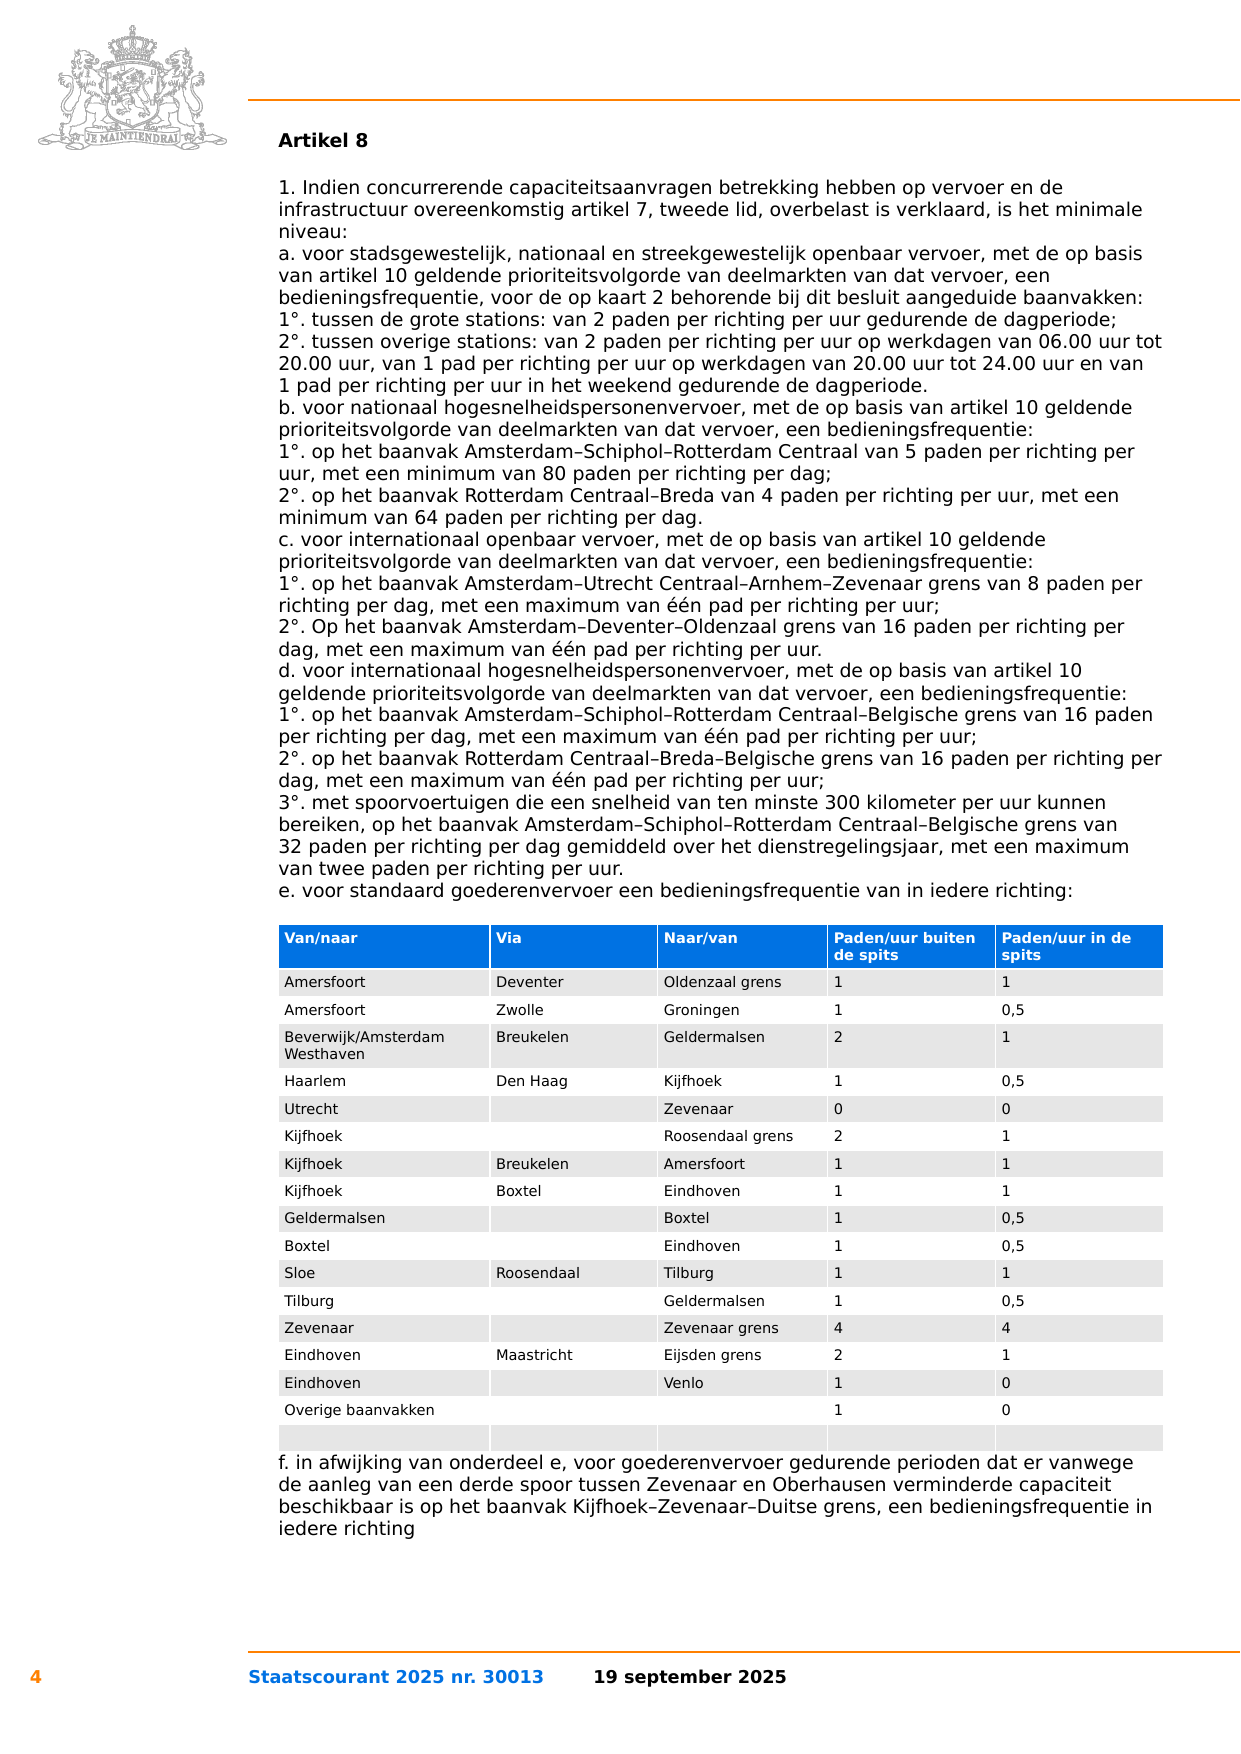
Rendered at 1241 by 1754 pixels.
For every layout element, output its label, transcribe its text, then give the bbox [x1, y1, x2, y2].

table_cell [658, 1425, 827, 1451]
table_cell 4 [828, 1315, 995, 1342]
table_cell Kijfhoek [279, 1178, 489, 1204]
text d. voor internationaal hogesnelheidspersonenvervoer, met de op basis van artikel 10 geldende prioriteitsvolgorde van deelmarkten van dat vervoer, een bedieningsfrequentie: [278, 660, 1163, 704]
table_cell 0,5 [996, 1233, 1163, 1259]
table_cell [491, 1096, 657, 1122]
table_header Paden/uur buiten de spits [828, 925, 995, 968]
table_cell Boxtel [279, 1233, 489, 1259]
table_cell Roosendaal grens [658, 1124, 827, 1150]
table_cell 0 [996, 1398, 1163, 1424]
table_cell 1 [828, 970, 995, 996]
table_cell [491, 1370, 657, 1396]
table_cell Haarlem [279, 1069, 489, 1095]
table_cell Eindhoven [658, 1178, 827, 1204]
table_cell Eindhoven [658, 1233, 827, 1259]
text 2°. op het baanvak Rotterdam Centraal–Breda van 4 paden per richting per uur, met een minimum van 64 paden per richting per dag. [278, 484, 1163, 528]
table_cell 2 [828, 1024, 995, 1068]
table_cell [491, 1398, 657, 1424]
table_cell [491, 1425, 657, 1451]
table_cell 1 [828, 1151, 995, 1177]
table_cell Zevenaar [658, 1096, 827, 1122]
table_cell [491, 1233, 657, 1259]
table_cell 2 [828, 1343, 995, 1369]
table_cell Tilburg [279, 1288, 489, 1314]
table_header Via [491, 925, 657, 968]
table_cell Eijsden grens [658, 1343, 827, 1369]
text 1°. op het baanvak Amsterdam–Schiphol–Rotterdam Centraal van 5 paden per richting per uur, met een minimum van 80 paden per richting per dag; [278, 441, 1163, 484]
table_cell Oldenzaal grens [658, 970, 827, 996]
table_cell 2 [828, 1124, 995, 1150]
text b. voor nationaal hogesnelheidspersonenvervoer, met de op basis van artikel 10 geldende prioriteitsvolgorde van deelmarkten van dat vervoer, een bedieningsfrequentie: [278, 397, 1163, 441]
table_cell 1 [828, 997, 995, 1023]
table_cell Boxtel [658, 1206, 827, 1232]
table_header Van/naar [279, 925, 489, 968]
table_cell Boxtel [491, 1178, 657, 1204]
table_cell [279, 1425, 489, 1451]
table_cell Amersfoort [279, 997, 489, 1023]
table_cell 1 [996, 1260, 1163, 1287]
table_cell Tilburg [658, 1260, 827, 1287]
table_cell Beverwijk/Amsterdam Westhaven [279, 1024, 489, 1068]
text e. voor standaard goederenvervoer een bedieningsfrequentie van in iedere richting: [278, 880, 1163, 902]
picture [38, 25, 227, 150]
table_cell Eindhoven [279, 1343, 489, 1369]
table_cell Amersfoort [279, 970, 489, 996]
table_cell Kijfhoek [279, 1124, 489, 1150]
table_cell 1 [996, 1151, 1163, 1177]
text 1°. tussen de grote stations: van 2 paden per richting per uur gedurende de dagperiode; [278, 309, 1163, 331]
table_cell Deventer [491, 970, 657, 996]
table_cell Den Haag [491, 1069, 657, 1095]
table_cell Maastricht [491, 1343, 657, 1369]
table_cell 0,5 [996, 997, 1163, 1023]
table_cell [491, 1124, 657, 1150]
table_cell 1 [828, 1370, 995, 1396]
table_cell Geldermalsen [658, 1024, 827, 1068]
table_cell 1 [828, 1288, 995, 1314]
subtitle Artikel 8 [278, 130, 1163, 152]
table_header Paden/uur in de spits [996, 925, 1163, 968]
table_cell Breukelen [491, 1024, 657, 1068]
table_cell 1 [828, 1069, 995, 1095]
text 2°. op het baanvak Rotterdam Centraal–Breda–Belgische grens van 16 paden per richting per dag, met een maximum van één pad per richting per uur; [278, 748, 1163, 792]
table_cell 0 [996, 1096, 1163, 1122]
text 1°. op het baanvak Amsterdam–Utrecht Centraal–Arnhem–Zevenaar grens van 8 paden per richting per dag, met een maximum van één pad per richting per uur; [278, 572, 1163, 616]
text 1°. op het baanvak Amsterdam–Schiphol–Rotterdam Centraal–Belgische grens van 16 paden per richting per dag, met een maximum van één pad per richting per uur; [278, 704, 1163, 748]
table_cell 1 [828, 1260, 995, 1287]
table_cell 0,5 [996, 1288, 1163, 1314]
table_cell [828, 1425, 995, 1451]
table_cell 0 [996, 1370, 1163, 1396]
table_cell [491, 1206, 657, 1232]
table_cell Geldermalsen [279, 1206, 489, 1232]
table_cell 1 [828, 1178, 995, 1204]
text 2°. Op het baanvak Amsterdam–Deventer–Oldenzaal grens van 16 paden per richting per dag, met een maximum van één pad per richting per uur. [278, 616, 1163, 660]
table_cell Zwolle [491, 997, 657, 1023]
table_cell Venlo [658, 1370, 827, 1396]
table_cell [491, 1288, 657, 1314]
text c. voor internationaal openbaar vervoer, met de op basis van artikel 10 geldende prioriteitsvolgorde van deelmarkten van dat vervoer, een bedieningsfrequentie: [278, 528, 1163, 572]
table_cell [996, 1425, 1163, 1451]
table_cell Sloe [279, 1260, 489, 1287]
table_cell 4 [996, 1315, 1163, 1342]
table_cell Geldermalsen [658, 1288, 827, 1314]
table_cell 1 [996, 1343, 1163, 1369]
table_cell Overige baanvakken [279, 1398, 489, 1424]
table_cell Groningen [658, 997, 827, 1023]
table_cell 1 [996, 1124, 1163, 1150]
text 2°. tussen overige stations: van 2 paden per richting per uur op werkdagen van 06.00 uur tot 20.00 uur, van 1 pad per richting per uur op werkdagen van 20.00 uur tot 24.00 uur en van 1 pad per richting per uur in het weekend gedurende de dagperiode. [278, 331, 1163, 397]
table_cell Amersfoort [658, 1151, 827, 1177]
table_cell Roosendaal [491, 1260, 657, 1287]
table_cell 1 [828, 1398, 995, 1424]
table_cell Utrecht [279, 1096, 489, 1122]
table_cell Zevenaar grens [658, 1315, 827, 1342]
text 1. Indien concurrerende capaciteitsaanvragen betrekking hebben op vervoer en de infrastructuur overeenkomstig artikel 7, tweede lid, overbelast is verklaard, is het minimale niveau: [278, 177, 1163, 243]
text a. voor stadsgewestelijk, nationaal en streekgewestelijk openbaar vervoer, met de op basis van artikel 10 geldende prioriteitsvolgorde van deelmarkten van dat vervoer, een bedieningsfrequentie, voor de op kaart 2 behorende bij dit besluit aangeduide baanvakken: [278, 243, 1163, 309]
table_cell 1 [996, 1178, 1163, 1204]
text 3°. met spoorvoertuigen die een snelheid van ten minste 300 kilometer per uur kunnen bereiken, op het baanvak Amsterdam–Schiphol–Rotterdam Centraal–Belgische grens van 32 paden per richting per dag gemiddeld over het dienstregelingsjaar, met een maximum van twee paden per richting per uur. [278, 792, 1163, 880]
table_cell Kijfhoek [658, 1069, 827, 1095]
table_cell 0,5 [996, 1206, 1163, 1232]
table_cell [658, 1398, 827, 1424]
table_cell 1 [996, 1024, 1163, 1068]
table_cell 0,5 [996, 1069, 1163, 1095]
table_cell Eindhoven [279, 1370, 489, 1396]
text f. in afwijking van onderdeel e, voor goederenvervoer gedurende perioden dat er vanwege de aanleg van een derde spoor tussen Zevenaar en Oberhausen verminderde capaciteit beschikbaar is op het baanvak Kijfhoek–Zevenaar–Duitse grens, een bedieningsfrequentie in iedere richting [278, 1452, 1163, 1540]
table_header Naar/van [658, 925, 827, 968]
table_cell Zevenaar [279, 1315, 489, 1342]
table_cell 1 [828, 1233, 995, 1259]
table_cell 1 [828, 1206, 995, 1232]
table_cell Kijfhoek [279, 1151, 489, 1177]
table_cell 0 [828, 1096, 995, 1122]
table_cell Breukelen [491, 1151, 657, 1177]
table_cell 1 [996, 970, 1163, 996]
table_cell [491, 1315, 657, 1342]
